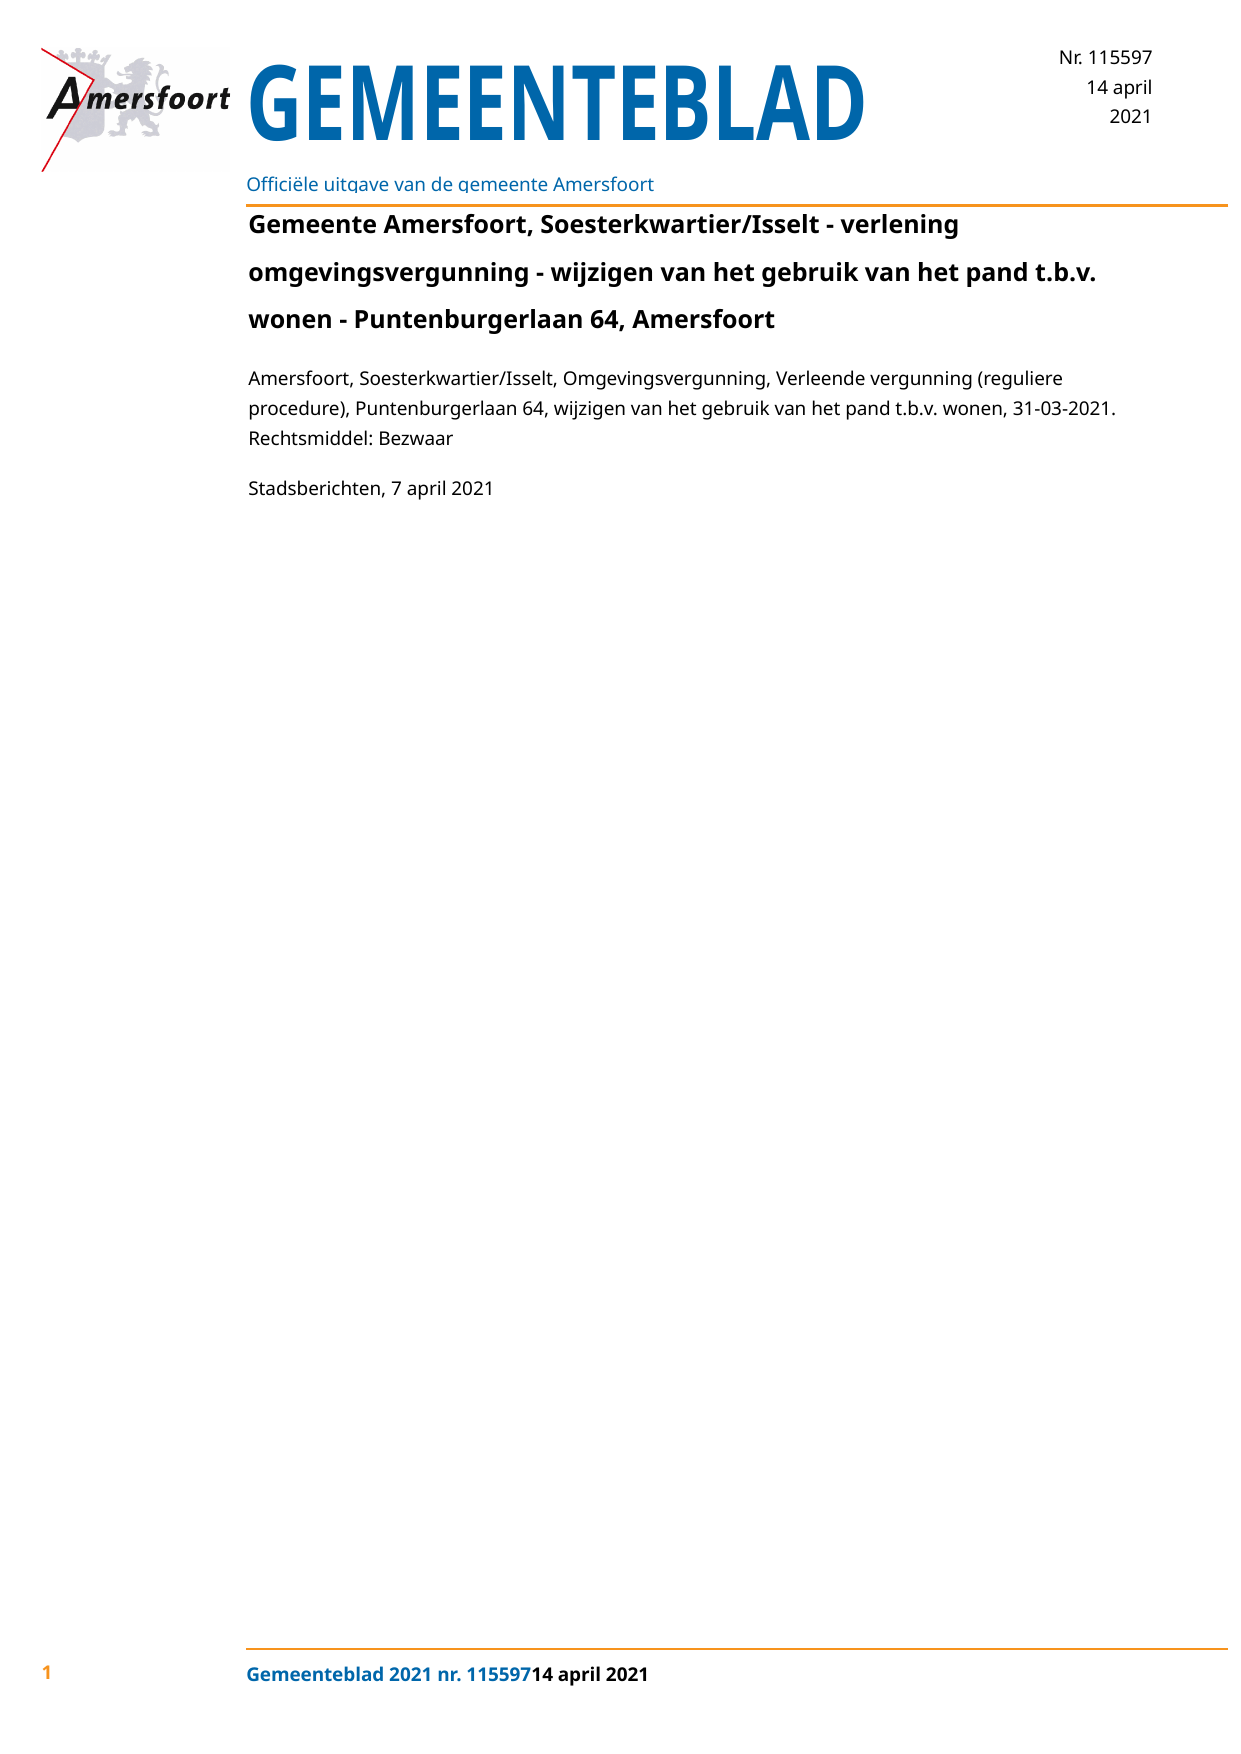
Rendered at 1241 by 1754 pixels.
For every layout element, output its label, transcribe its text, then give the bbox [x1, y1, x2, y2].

text Stadsberichten, 7 april 2021 [248, 475, 1152, 501]
text Amersfoort, Soesterkwartier/Isselt, Omgevingsvergunning, Verleende vergunning (reguliere procedure), Puntenburgerlaan 64, wijzigen van het gebruik van het pand t.b.v. wonen, 31-03-2021. Rechtsmiddel: Bezwaar [248, 366, 1152, 450]
picture [41, 47, 231, 172]
text Gemeente Amersfoort, Soesterkwartier/Isselt - verlening omgevingsvergunning - wijzigen van het gebruik van het pand t.b.v. wonen - Puntenburgerlaan 64, Amersfoort [248, 207, 1152, 336]
